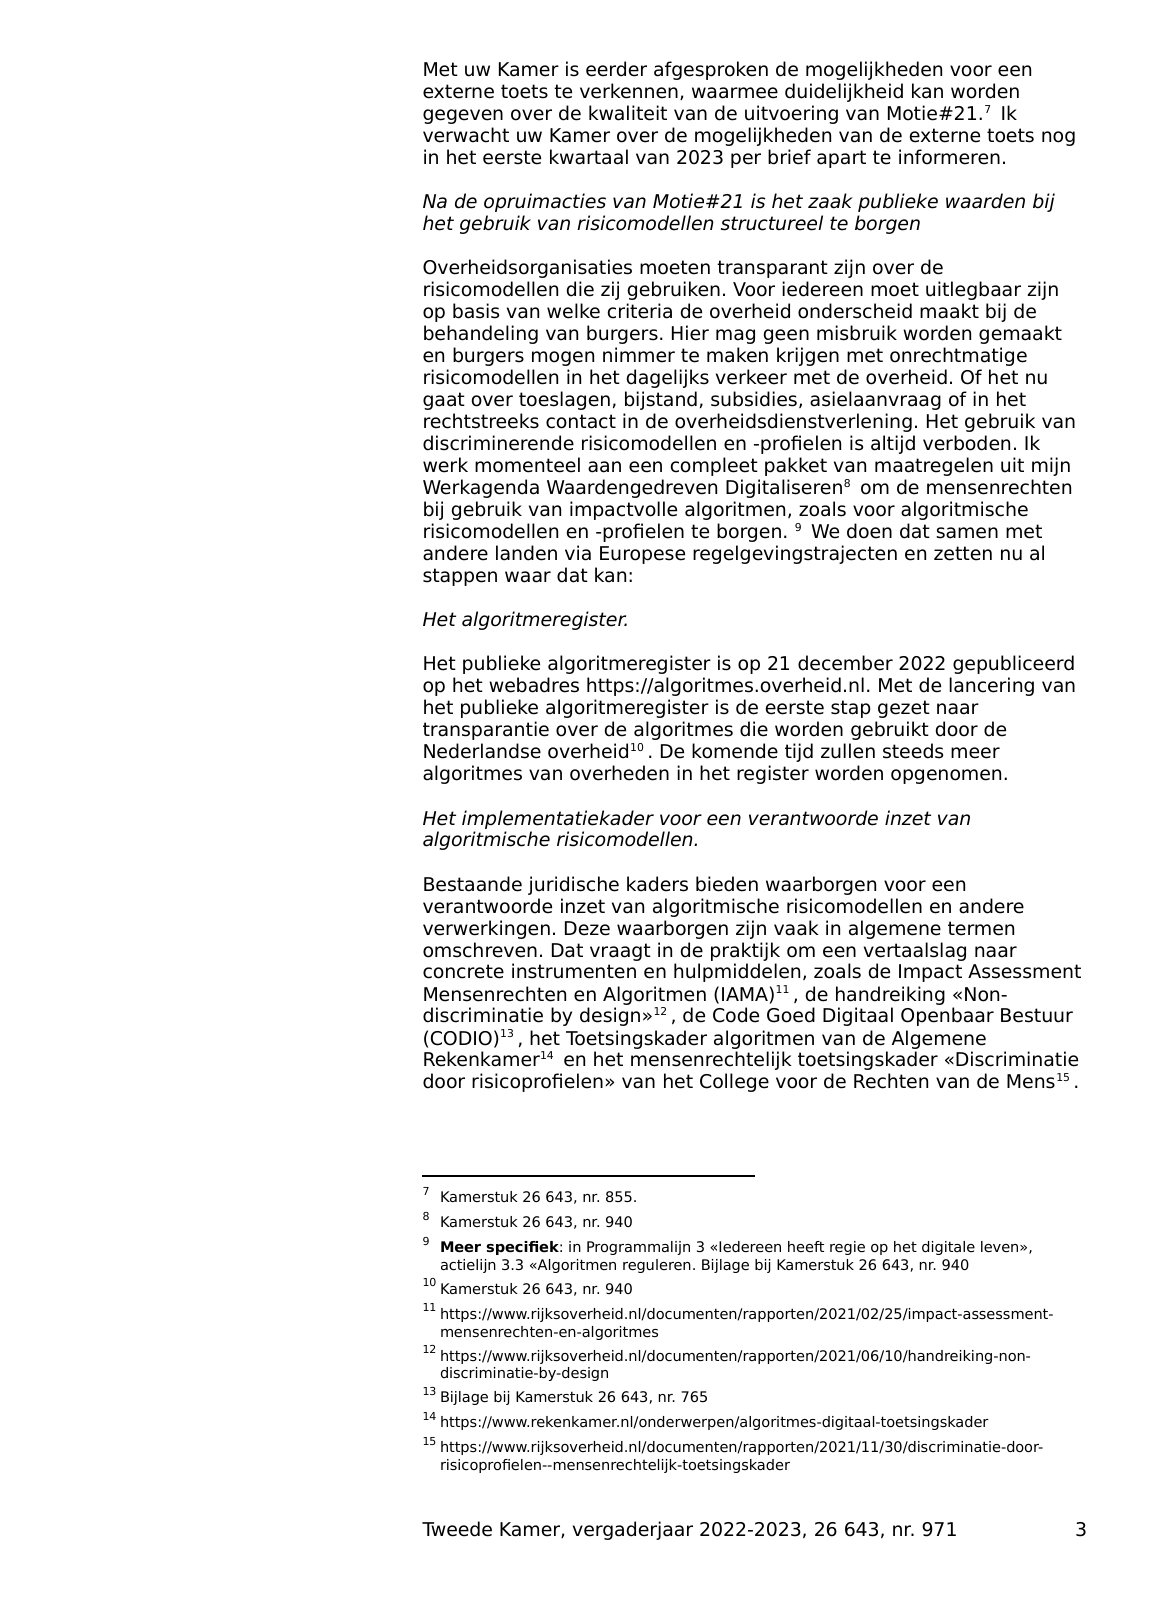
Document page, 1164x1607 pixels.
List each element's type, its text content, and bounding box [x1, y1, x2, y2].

text Kamerstuk 26 643, nr. 940 [422, 1277, 1087, 1299]
text Met uw Kamer is eerder afgesproken de mogelijkheden voor een externe toets te verkennen, waarmee duidelijkheid kan worden gegeven over de kwaliteit van de uitvoering van Motie#21. Ik verwacht uw Kamer over de mogelijkheden van de externe toets nog in het eerste kwartaal van 2023 per brief apart te informeren. [422, 59, 1087, 169]
text Kamerstuk 26 643, nr. 855. [422, 1185, 1087, 1207]
text https://www.rijksoverheid.nl/documenten/rapporten/2021/11/30/discriminatie-door-risicoprofielen--mensenrechtelijk-toetsingskader [422, 1435, 1087, 1474]
text https://www.rijksoverheid.nl/documenten/rapporten/2021/06/10/handreiking-non-discriminatie-by-design [422, 1343, 1087, 1382]
text Kamerstuk 26 643, nr. 940 [422, 1210, 1087, 1232]
text https://www.rekenkamer.nl/onderwerpen/algoritmes-digitaal-toetsingskader [422, 1410, 1087, 1432]
subtitle Na de opruimacties van Motie#21 is het zaak publieke waarden bij het gebruik van risicomodellen structureel te borgen [422, 191, 1087, 235]
text https://www.rijksoverheid.nl/documenten/rapporten/2021/02/25/impact-assessment-mensenrechten-en-algoritmes [422, 1302, 1087, 1341]
text Bijlage bij Kamerstuk 26 643, nr. 765 [422, 1385, 1087, 1407]
subtitle Het implementatiekader voor een verantwoorde inzet van algoritmische risicomodellen. [422, 807, 1087, 851]
text Bestaande juridische kaders bieden waarborgen voor een verantwoorde inzet van algoritmische risicomodellen en andere verwerkingen. Deze waarborgen zijn vaak in algemene termen omschreven. Dat vraagt in de praktijk om een vertaalslag naar concrete instrumenten en hulpmiddelen, zoals de Impact Assessment Mensenrechten en Algoritmen (IAMA), de handreiking «Non-discriminatie by design», de Code Goed Digitaal Openbaar Bestuur (CODIO), het Toetsingskader algoritmen van de Algemene Rekenkamer en het mensenrechtelijk toetsingskader «Discriminatie door risicoprofielen» van het College voor de Rechten van de Mens. [422, 873, 1087, 1093]
subtitle Het algoritmeregister. [422, 609, 1087, 631]
text Meer specifiek: in Programmalijn 3 «Iedereen heeft regie op het digitale leven», actielijn 3.3 «Algoritmen reguleren. Bijlage bij Kamerstuk 26 643, nr. 940 [422, 1235, 1087, 1274]
text Overheidsorganisaties moeten transparant zijn over de risicomodellen die zij gebruiken. Voor iedereen moet uitlegbaar zijn op basis van welke criteria de overheid onderscheid maakt bij de behandeling van burgers. Hier mag geen misbruik worden gemaakt en burgers mogen nimmer te maken krijgen met onrechtmatige risicomodellen in het dagelijks verkeer met de overheid. Of het nu gaat over toeslagen, bijstand, subsidies, asielaanvraag of in het rechtstreeks contact in de overheidsdienstverlening. Het gebruik van discriminerende risicomodellen en -profielen is altijd verboden. Ik werk momenteel aan een compleet pakket van maatregelen uit mijn Werkagenda Waardengedreven Digitaliseren om de mensenrechten bij gebruik van impactvolle algoritmen, zoals voor algoritmische risicomodellen en -profielen te borgen. We doen dat samen met andere landen via Europese regelgevingstrajecten en zetten nu al stappen waar dat kan: [422, 257, 1087, 587]
text Het publieke algoritmeregister is op 21 december 2022 gepubliceerd op het webadres https://algoritmes.overheid.nl. Met de lancering van het publieke algoritmeregister is de eerste stap gezet naar transparantie over de algoritmes die worden gebruikt door de Nederlandse overheid. De komende tijd zullen steeds meer algoritmes van overheden in het register worden opgenomen. [422, 653, 1087, 785]
